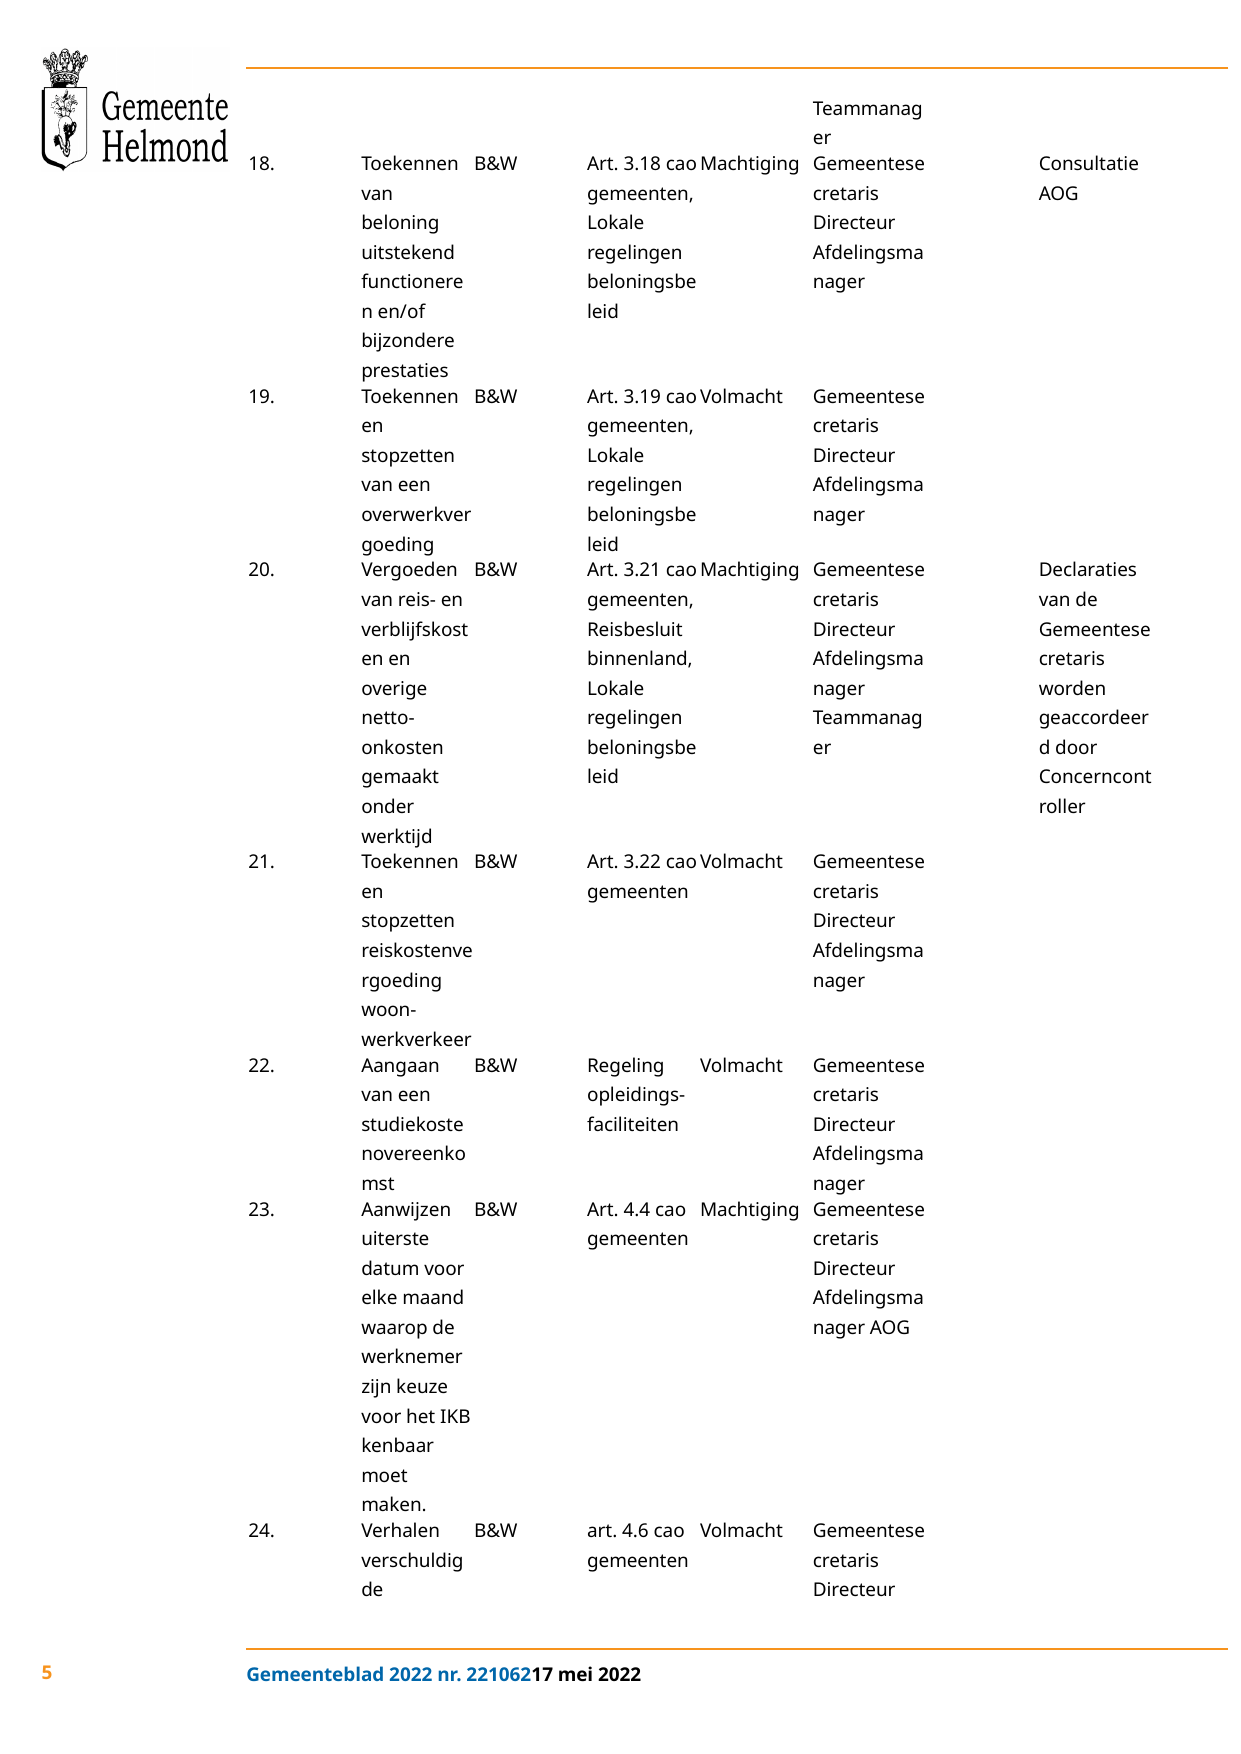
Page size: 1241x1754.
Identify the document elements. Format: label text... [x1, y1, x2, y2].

table_cell [700, 95, 813, 150]
table_cell Toekennen en stopzetten van een overwerkvergoeding [361, 383, 474, 557]
table_cell B&W [474, 849, 587, 1052]
table_cell [926, 849, 1038, 1052]
table_cell Gemeentesecretaris Directeur Afdelingsmanager Teammanager [813, 557, 926, 848]
table_cell B&W [474, 557, 587, 848]
table_cell 22. [248, 1052, 361, 1196]
table_cell Toekennen en stopzetten reiskostenvergoeding woon-werkverkeer [361, 849, 474, 1052]
table_cell [926, 95, 1038, 150]
table_cell Gemeentesecretaris Directeur [813, 1518, 926, 1602]
table_cell Vergoeden van reis- en verblijfskosten en overige netto-onkosten gemaakt onder werktijd [361, 557, 474, 848]
table_cell Aangaan van een studiekostenovereenkomst [361, 1052, 474, 1196]
table_cell [926, 1052, 1038, 1196]
table_cell Art. 3.19 cao gemeenten, Lokale regelingen beloningsbeleid [587, 383, 700, 557]
table_cell Declaraties van de Gemeentesecretaris worden geaccordeerd door Concerncontroller [1039, 557, 1152, 848]
table_cell B&W [474, 383, 587, 557]
table_cell B&W [474, 1052, 587, 1196]
table_cell Gemeentesecretaris Directeur Afdelingsmanager [813, 849, 926, 1052]
table_cell [248, 95, 361, 150]
table_cell [474, 95, 587, 150]
table_cell B&W [474, 1518, 587, 1602]
table_cell Machtiging [700, 557, 813, 848]
table_cell [1039, 849, 1152, 1052]
table_cell [1039, 1052, 1152, 1196]
table_cell Volmacht [700, 1518, 813, 1602]
table_cell Regeling opleidings- faciliteiten [587, 1052, 700, 1196]
table_cell [926, 557, 1038, 848]
table_cell art. 4.6 cao gemeenten [587, 1518, 700, 1602]
table_cell Toekennen van beloning uitstekend functioneren en/of bijzondere prestaties [361, 150, 474, 383]
table_cell Art. 3.21 cao gemeenten, Reisbesluit binnenland, Lokale regelingen beloningsbeleid [587, 557, 700, 848]
table_cell Machtiging [700, 1196, 813, 1517]
table_cell Gemeentesecretaris Directeur Afdelingsmanager [813, 1052, 926, 1196]
table_cell Aanwijzen uiterste datum voor elke maand waarop de werknemer zijn keuze voor het IKB kenbaar moet maken. [361, 1196, 474, 1517]
table_cell [926, 383, 1038, 557]
table_cell B&W [474, 1196, 587, 1517]
table_cell Consultatie AOG [1039, 150, 1152, 383]
table_cell Art. 3.18 cao gemeenten, Lokale regelingen beloningsbeleid [587, 150, 700, 383]
table_cell 20. [248, 557, 361, 848]
table_cell Machtiging [700, 150, 813, 383]
table_cell [1039, 1196, 1152, 1517]
table_cell Gemeentesecretaris Directeur Afdelingsmanager AOG [813, 1196, 926, 1517]
table_cell [361, 95, 474, 150]
table_cell Volmacht [700, 849, 813, 1052]
table_cell Art. 4.4 cao gemeenten [587, 1196, 700, 1517]
picture [41, 47, 231, 172]
table_cell Gemeentesecretaris Directeur Afdelingsmanager [813, 150, 926, 383]
table_cell [1039, 383, 1152, 557]
table_cell Art. 3.22 cao gemeenten [587, 849, 700, 1052]
table_cell Volmacht [700, 1052, 813, 1196]
table_cell [587, 95, 700, 150]
table_cell [1039, 1518, 1152, 1602]
table_cell Verhalen verschuldigde [361, 1518, 474, 1602]
table_cell Volmacht [700, 383, 813, 557]
table_cell 18. [248, 150, 361, 383]
table_cell 23. [248, 1196, 361, 1517]
table_cell [1039, 95, 1152, 150]
table_cell Gemeentesecretaris Directeur Afdelingsmanager [813, 383, 926, 557]
table_cell 21. [248, 849, 361, 1052]
table_cell Teammanager [813, 95, 926, 150]
table_cell B&W [474, 150, 587, 383]
table_cell [926, 150, 1038, 383]
table_cell 19. [248, 383, 361, 557]
table_cell 24. [248, 1518, 361, 1602]
table_cell [926, 1518, 1038, 1602]
table_cell [926, 1196, 1038, 1517]
